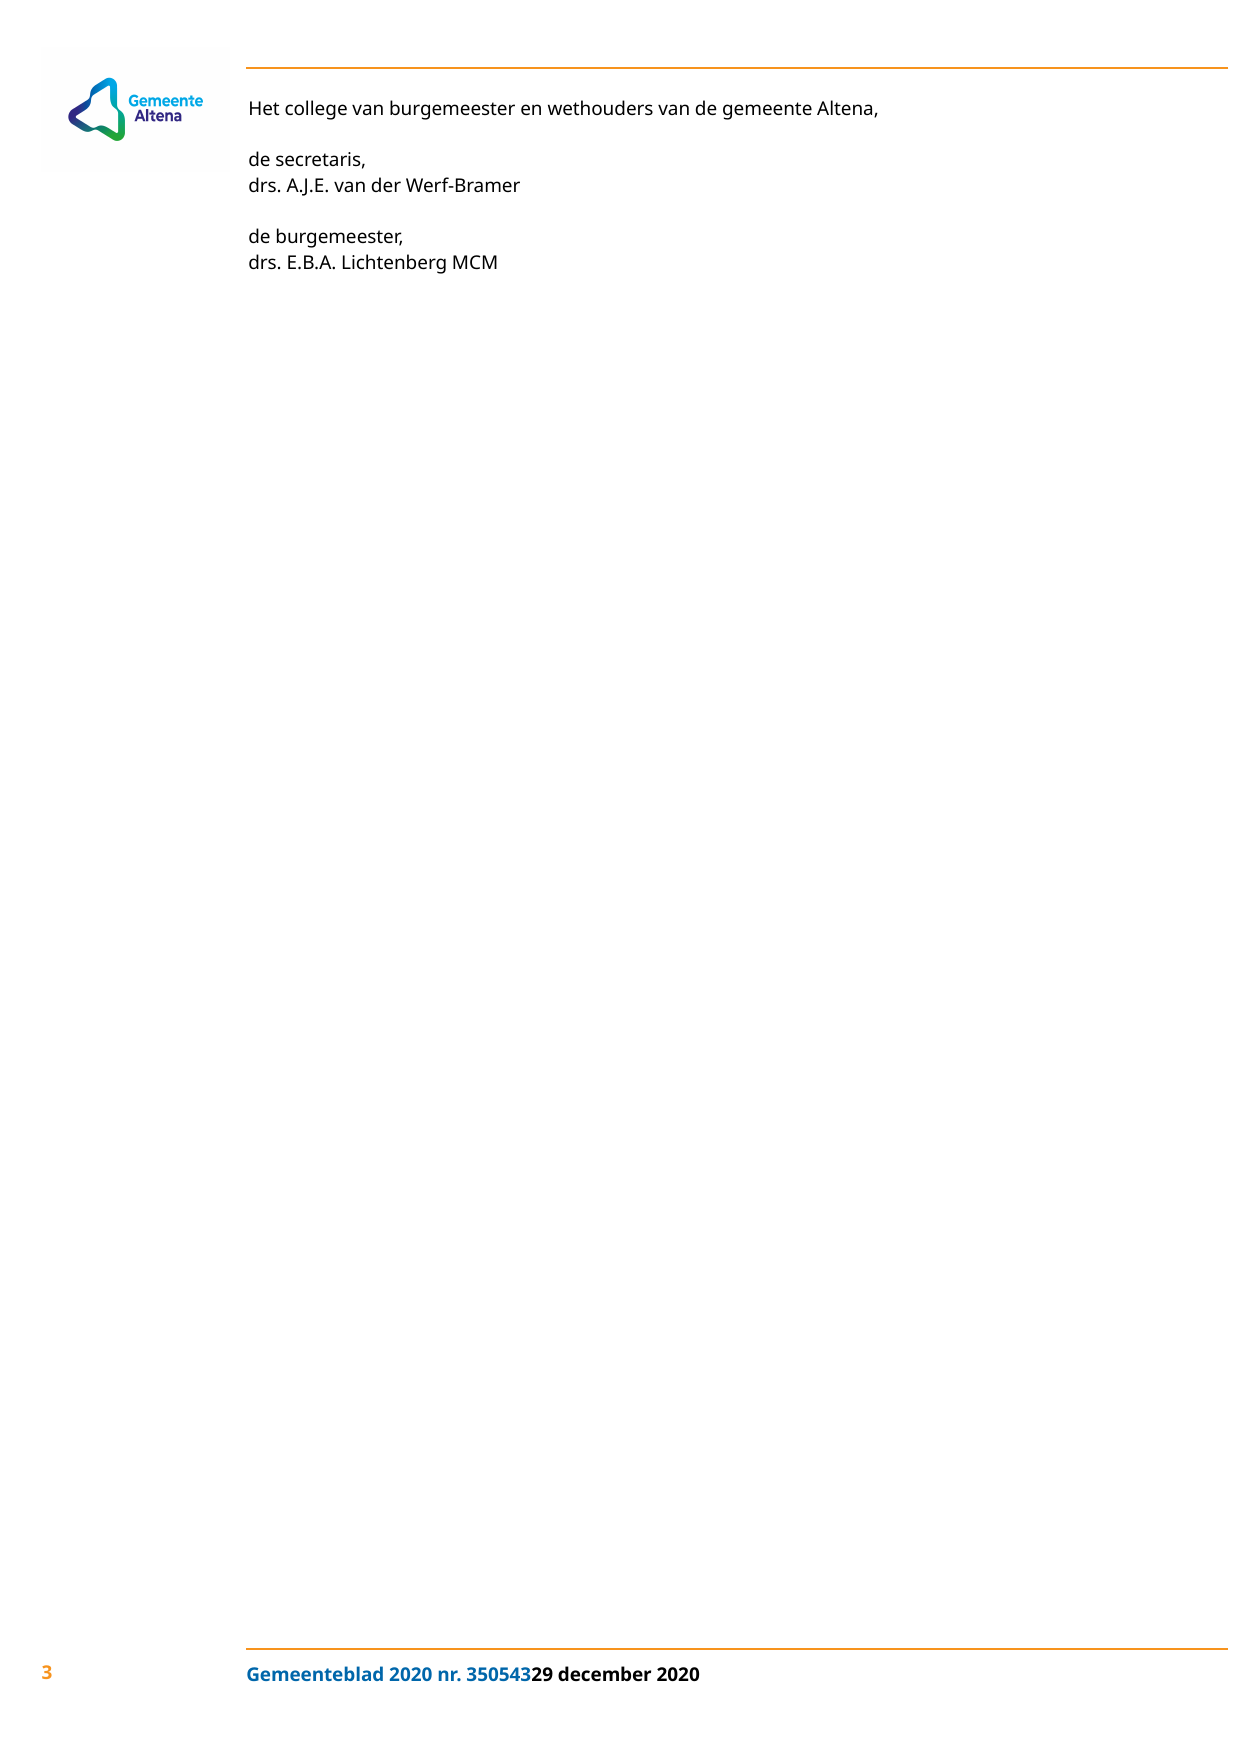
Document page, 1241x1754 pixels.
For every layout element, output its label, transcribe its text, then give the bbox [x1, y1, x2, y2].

text drs. E.B.A. Lichtenberg MCM [248, 249, 1152, 275]
picture [41, 47, 231, 172]
text de burgemeester, [248, 223, 1152, 249]
text Het college van burgemeester en wethouders van de gemeente Altena, [248, 95, 1152, 121]
text drs. A.J.E. van der Werf-Bramer [248, 172, 1152, 198]
text de secretaris, [248, 146, 1152, 172]
